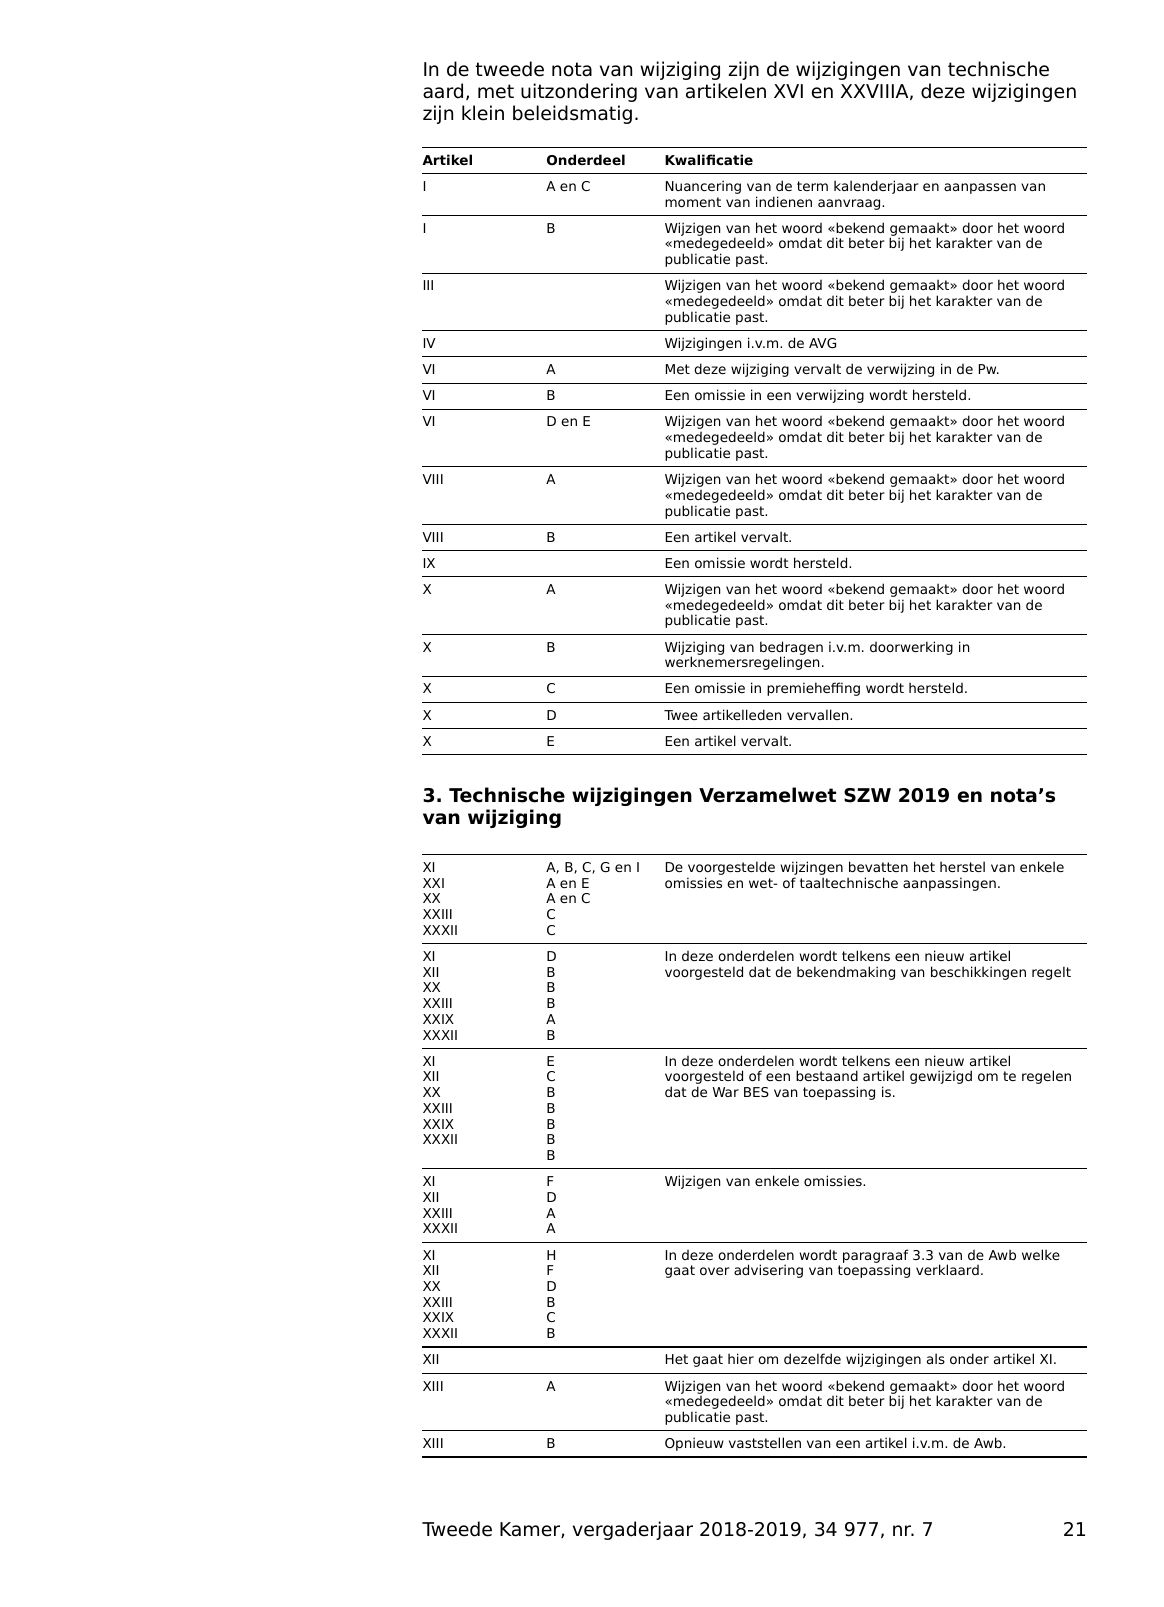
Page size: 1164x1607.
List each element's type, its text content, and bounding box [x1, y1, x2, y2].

table_cell Wijzigingen i.v.m. de AVG [659, 331, 1087, 356]
table_cell X [422, 729, 540, 754]
table_cell XIII [422, 1431, 540, 1456]
table_cell A [540, 577, 658, 634]
table_cell I [422, 174, 540, 215]
table_header A, B, C, G en I A en E A en C C C [540, 855, 658, 943]
table_cell C [540, 677, 658, 702]
table_cell Wijzigen van het woord «bekend gemaakt» door het woord «medegedeeld» omdat dit beter bij het karakter van de publicatie past. [659, 467, 1087, 524]
table_cell Met deze wijziging vervalt de verwijzing in de Pw. [659, 357, 1087, 382]
table_cell In deze onderdelen wordt paragraaf 3.3 van de Awb welke gaat over advisering van toepassing verklaard. [659, 1243, 1087, 1346]
table_cell E C B B B B B [540, 1049, 658, 1168]
table_cell IX [422, 551, 540, 576]
table_header Onderdeel [540, 148, 658, 173]
table_cell Een omissie in premieheffing wordt hersteld. [659, 677, 1087, 702]
table_cell X [422, 577, 540, 634]
table_cell I [422, 216, 540, 272]
table_cell VIII [422, 525, 540, 550]
table_cell VI [422, 384, 540, 408]
table_cell X [422, 677, 540, 702]
table_cell Wijzigen van het woord «bekend gemaakt» door het woord «medegedeeld» omdat dit beter bij het karakter van de publicatie past. [659, 274, 1087, 330]
table_cell D B B B A B [540, 944, 658, 1048]
table_cell XI XII XX XXIII XXIX XXXII [422, 944, 540, 1048]
table_cell VI [422, 357, 540, 382]
table_cell Wijzigen van enkele omissies. [659, 1169, 1087, 1242]
table_cell Wijzigen van het woord «bekend gemaakt» door het woord «medegedeeld» omdat dit beter bij het karakter van de publicatie past. [659, 577, 1087, 634]
table_cell Opnieuw vaststellen van een artikel i.v.m. de Awb. [659, 1431, 1087, 1456]
table_cell B [540, 384, 658, 408]
table_cell Twee artikelleden vervallen. [659, 703, 1087, 728]
table_cell A [540, 1374, 658, 1430]
subtitle 3. Technische wijzigingen Verzamelwet SZW 2019 en nota’s van wijziging [422, 785, 1087, 829]
text In de tweede nota van wijziging zijn de wijzigingen van technische aard, met uitzondering van artikelen XVI en XXVIIIA, deze wijzigingen zijn klein beleidsmatig. [422, 59, 1087, 125]
table_cell A [540, 467, 658, 524]
table_cell H F D B C B [540, 1243, 658, 1346]
table_cell XIII [422, 1374, 540, 1430]
table_cell A [540, 357, 658, 382]
table_cell [540, 551, 658, 576]
table_cell XI XII XX XXIII XXIX XXXII [422, 1049, 540, 1168]
table_cell X [422, 703, 540, 728]
table_cell A en C [540, 174, 658, 215]
table_cell In deze onderdelen wordt telkens een nieuw artikel voorgesteld dat de bekendmaking van beschikkingen regelt [659, 944, 1087, 1048]
table_cell [540, 331, 658, 356]
table_cell B [540, 635, 658, 676]
table_cell XI XII XXIII XXXII [422, 1169, 540, 1242]
table_cell E [540, 729, 658, 754]
table_cell D en E [540, 410, 658, 466]
table_header Kwalificatie [659, 148, 1087, 173]
table_cell Een omissie wordt hersteld. [659, 551, 1087, 576]
table_cell [540, 274, 658, 330]
table_cell III [422, 274, 540, 330]
table_header De voorgestelde wijzingen bevatten het herstel van enkele omissies en wet- of taaltechnische aanpassingen. [659, 855, 1087, 943]
table_header XI XXI XX XXIII XXXII [422, 855, 540, 943]
table_cell B [540, 1431, 658, 1456]
table_cell IV [422, 331, 540, 356]
table_cell D [540, 703, 658, 728]
table_cell Wijzigen van het woord «bekend gemaakt» door het woord «medegedeeld» omdat dit beter bij het karakter van de publicatie past. [659, 1374, 1087, 1430]
table_cell F D A A [540, 1169, 658, 1242]
table_cell Wijzigen van het woord «bekend gemaakt» door het woord «medegedeeld» omdat dit beter bij het karakter van de publicatie past. [659, 410, 1087, 466]
table_cell Wijzigen van het woord «bekend gemaakt» door het woord «medegedeeld» omdat dit beter bij het karakter van de publicatie past. [659, 216, 1087, 272]
table_cell Nuancering van de term kalenderjaar en aanpassen van moment van indienen aanvraag. [659, 174, 1087, 215]
table_cell X [422, 635, 540, 676]
table_cell Een artikel vervalt. [659, 729, 1087, 754]
table_cell Het gaat hier om dezelfde wijzigingen als onder artikel XI. [659, 1348, 1087, 1373]
table_cell Een artikel vervalt. [659, 525, 1087, 550]
table_cell [540, 1348, 658, 1373]
table_cell Een omissie in een verwijzing wordt hersteld. [659, 384, 1087, 408]
table_header Artikel [422, 148, 540, 173]
table_cell B [540, 216, 658, 272]
table_cell XI XII XX XXIII XXIX XXXII [422, 1243, 540, 1346]
table_cell XII [422, 1348, 540, 1373]
table_cell VIII [422, 467, 540, 524]
table_cell Wijziging van bedragen i.v.m. doorwerking in werknemersregelingen. [659, 635, 1087, 676]
table_cell VI [422, 410, 540, 466]
table_cell In deze onderdelen wordt telkens een nieuw artikel voorgesteld of een bestaand artikel gewijzigd om te regelen dat de War BES van toepassing is. [659, 1049, 1087, 1168]
table_cell B [540, 525, 658, 550]
